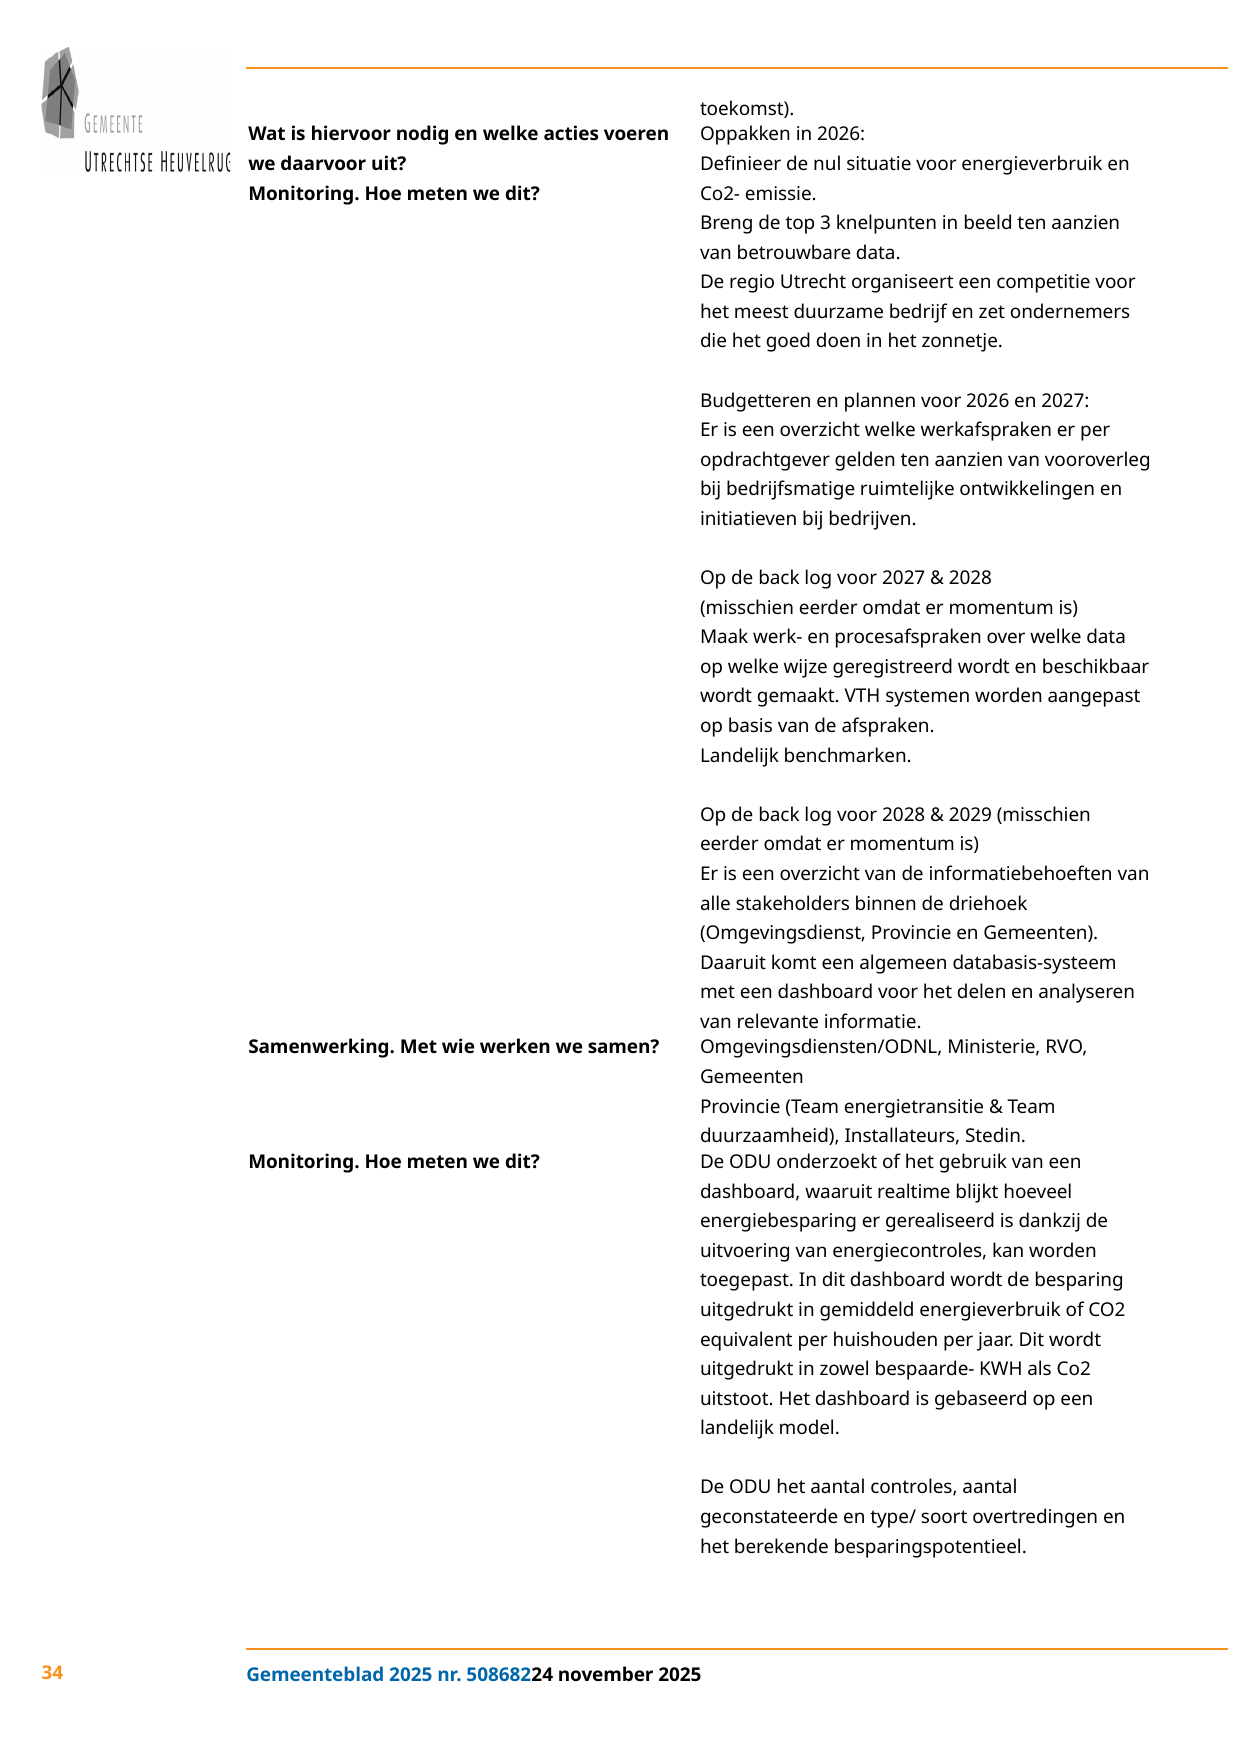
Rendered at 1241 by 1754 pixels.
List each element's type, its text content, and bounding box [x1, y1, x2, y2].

table_cell Monitoring. Hoe meten we dit? [248, 1148, 700, 1558]
table_cell toekomst). [700, 95, 1152, 121]
picture [41, 47, 231, 172]
table_cell Oppakken in 2026: Definieer de nul situatie voor energieverbruik en Co2- emissie. Breng de top 3 knelpunten in beeld ten aanzien van betrouwbare data. De regio Utrecht organiseert een competitie voor het meest duurzame bedrijf en zet ondernemers die het goed doen in het zonnetje. Budgetteren en plannen voor 2026 en 2027: Er is een overzicht welke werkafspraken er per opdrachtgever gelden ten aanzien van vooroverleg bij bedrijfsmatige ruimtelijke ontwikkelingen en initiatieven bij bedrijven. Op de back log voor 2027 & 2028 (misschien eerder omdat er momentum is) Maak werk- en procesafspraken over welke data op welke wijze geregistreerd wordt en beschikbaar wordt gemaakt. VTH systemen worden aangepast op basis van de afspraken. Landelijk benchmarken. Op de back log voor 2028 & 2029 (misschien eerder omdat er momentum is) Er is een overzicht van de informatiebehoeften van alle stakeholders binnen de driehoek (Omgevingsdienst, Provincie en Gemeenten). Daaruit komt een algemeen databasis-systeem met een dashboard voor het delen en analyseren van relevante informatie. [700, 121, 1152, 1034]
table_cell [248, 95, 700, 121]
table_cell Omgevingsdiensten/ODNL, Ministerie, RVO, Gemeenten Provincie (Team energietransitie & Team duurzaamheid), Installateurs, Stedin. [700, 1034, 1152, 1148]
table_cell De ODU onderzoekt of het gebruik van een dashboard, waaruit realtime blijkt hoeveel energiebesparing er gerealiseerd is dankzij de uitvoering van energiecontroles, kan worden toegepast. In dit dashboard wordt de besparing uitgedrukt in gemiddeld energieverbruik of CO2 equivalent per huishouden per jaar. Dit wordt uitgedrukt in zowel bespaarde- KWH als Co2 uitstoot. Het dashboard is gebaseerd op een landelijk model. De ODU het aantal controles, aantal geconstateerde en type/ soort overtredingen en het berekende besparingspotentieel. [700, 1148, 1152, 1558]
table_cell Wat is hiervoor nodig en welke acties voeren we daarvoor uit? Monitoring. Hoe meten we dit? [248, 121, 700, 1034]
table_cell Samenwerking. Met wie werken we samen? [248, 1034, 700, 1148]
